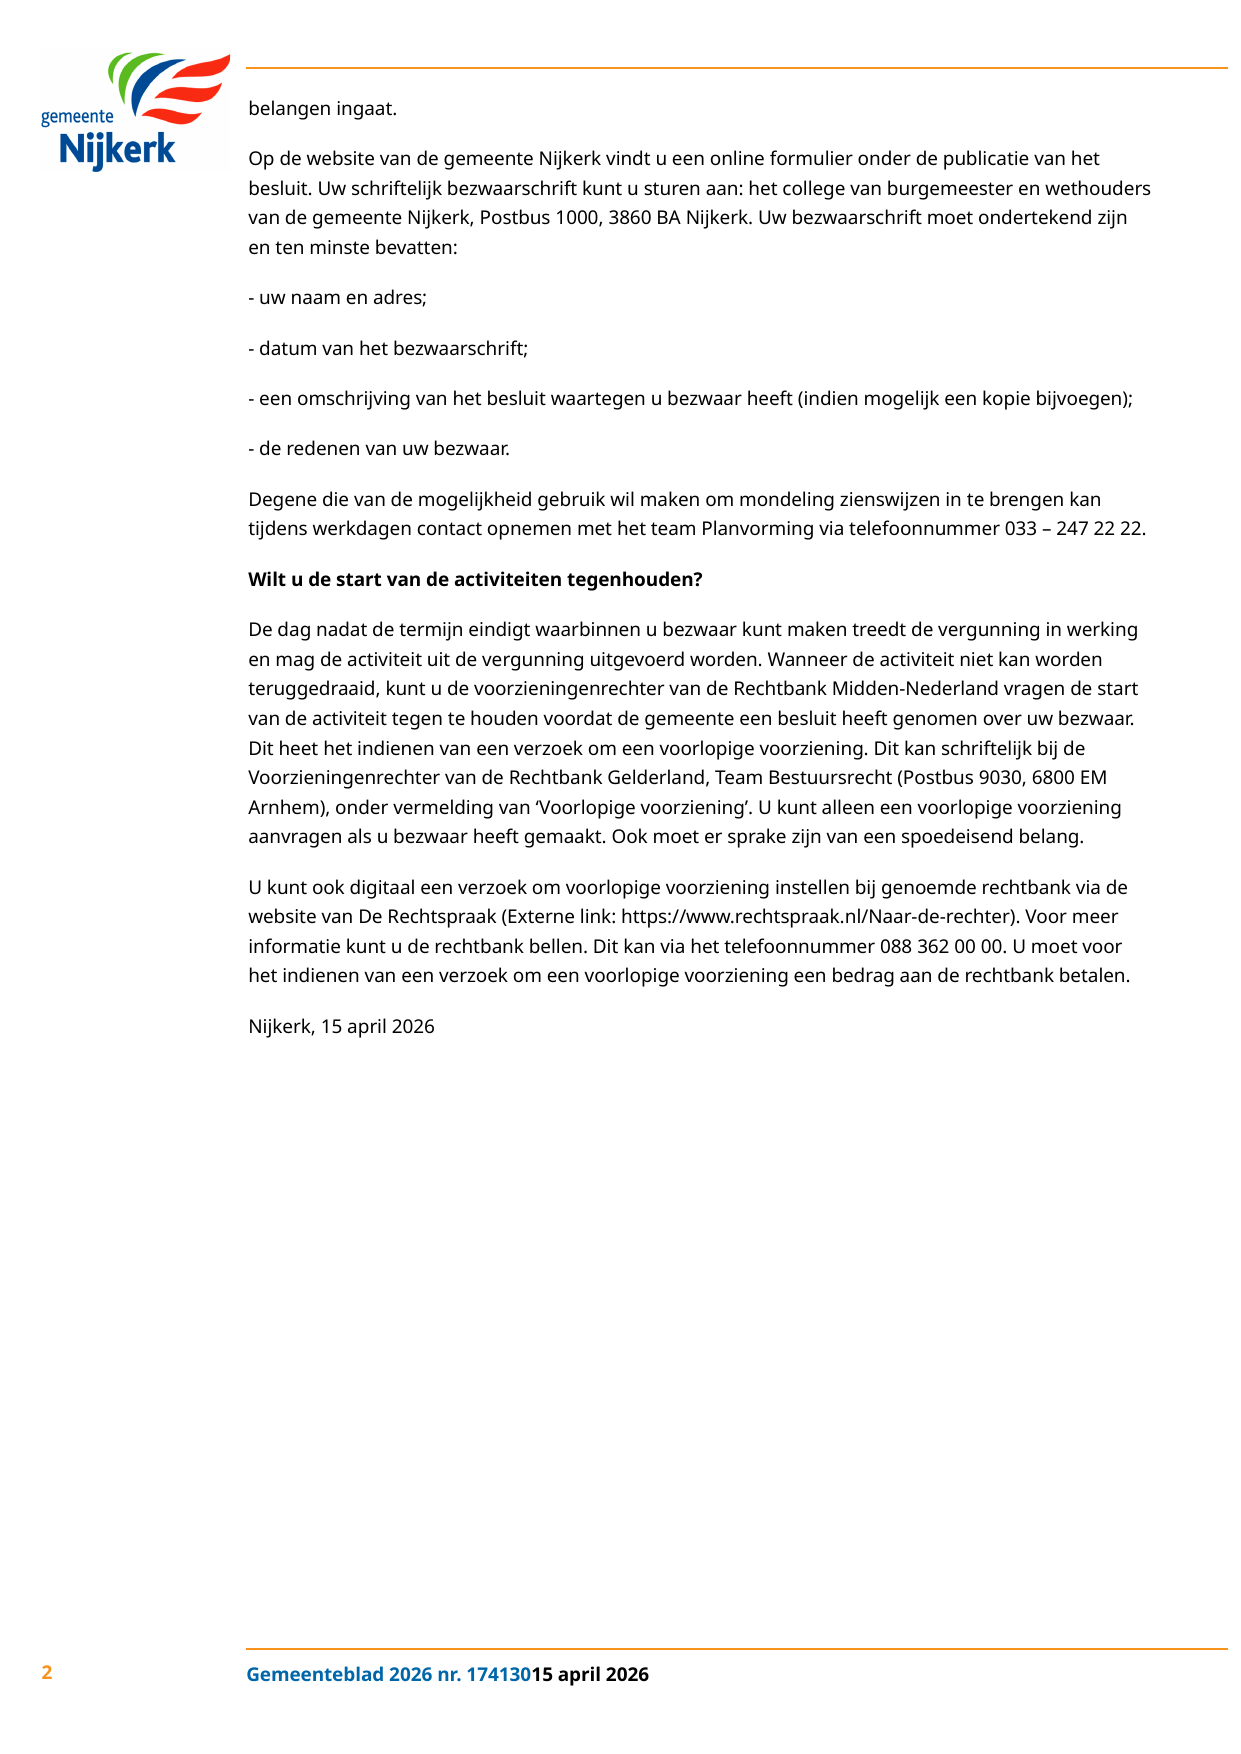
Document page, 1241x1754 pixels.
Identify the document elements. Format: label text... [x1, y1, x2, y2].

text - de redenen van uw bezwaar. [248, 436, 1152, 461]
text Degene die van de mogelijkheid gebruik wil maken om mondeling zienswijzen in te brengen kan tijdens werkdagen contact opnemen met het team Planvorming via telefoonnummer 033 – 247 22 22. [248, 486, 1152, 541]
picture [41, 47, 231, 172]
text Wilt u de start van de activiteiten tegenhouden? [248, 566, 1152, 592]
text De dag nadat de termijn eindigt waarbinnen u bezwaar kunt maken treedt de vergunning in werking en mag de activiteit uit de vergunning uitgevoerd worden. Wanneer de activiteit niet kan worden teruggedraaid, kunt u de voorzieningenrechter van de Rechtbank Midden-Nederland vragen de start van de activiteit tegen te houden voordat de gemeente een besluit heeft genomen over uw bezwaar. Dit heet het indienen van een verzoek om een voorlopige voorziening. Dit kan schriftelijk bij de Voorzieningenrechter van de Rechtbank Gelderland, Team Bestuursrecht (Postbus 9030, 6800 EM Arnhem), onder vermelding van ‘Voorlopige voorziening’. U kunt alleen een voorlopige voorziening aanvragen als u bezwaar heeft gemaakt. Ook moet er sprake zijn van een spoedeisend belang. [248, 616, 1152, 849]
text belangen ingaat. [248, 95, 1152, 121]
text Nijkerk, 15 april 2026 [248, 1013, 1152, 1039]
text Op de website van de gemeente Nijkerk vindt u een online formulier onder de publicatie van het besluit. Uw schriftelijk bezwaarschrift kunt u sturen aan: het college van burgemeester en wethouders van de gemeente Nijkerk, Postbus 1000, 3860 BA Nijkerk. Uw bezwaarschrift moet ondertekend zijn en ten minste bevatten: [248, 145, 1152, 260]
text - datum van het bezwaarschrift; [248, 335, 1152, 361]
text - uw naam en adres; [248, 284, 1152, 310]
text - een omschrijving van het besluit waartegen u bezwaar heeft (indien mogelijk een kopie bijvoegen); [248, 385, 1152, 411]
text U kunt ook digitaal een verzoek om voorlopige voorziening instellen bij genoemde rechtbank via de website van De Rechtspraak (Externe link: https://www.rechtspraak.nl/Naar-de-rechter). Voor meer informatie kunt u de rechtbank bellen. Dit kan via het telefoonnummer 088 362 00 00. U moet voor het indienen van een verzoek om een voorlopige voorziening een bedrag aan de rechtbank betalen. [248, 874, 1152, 988]
